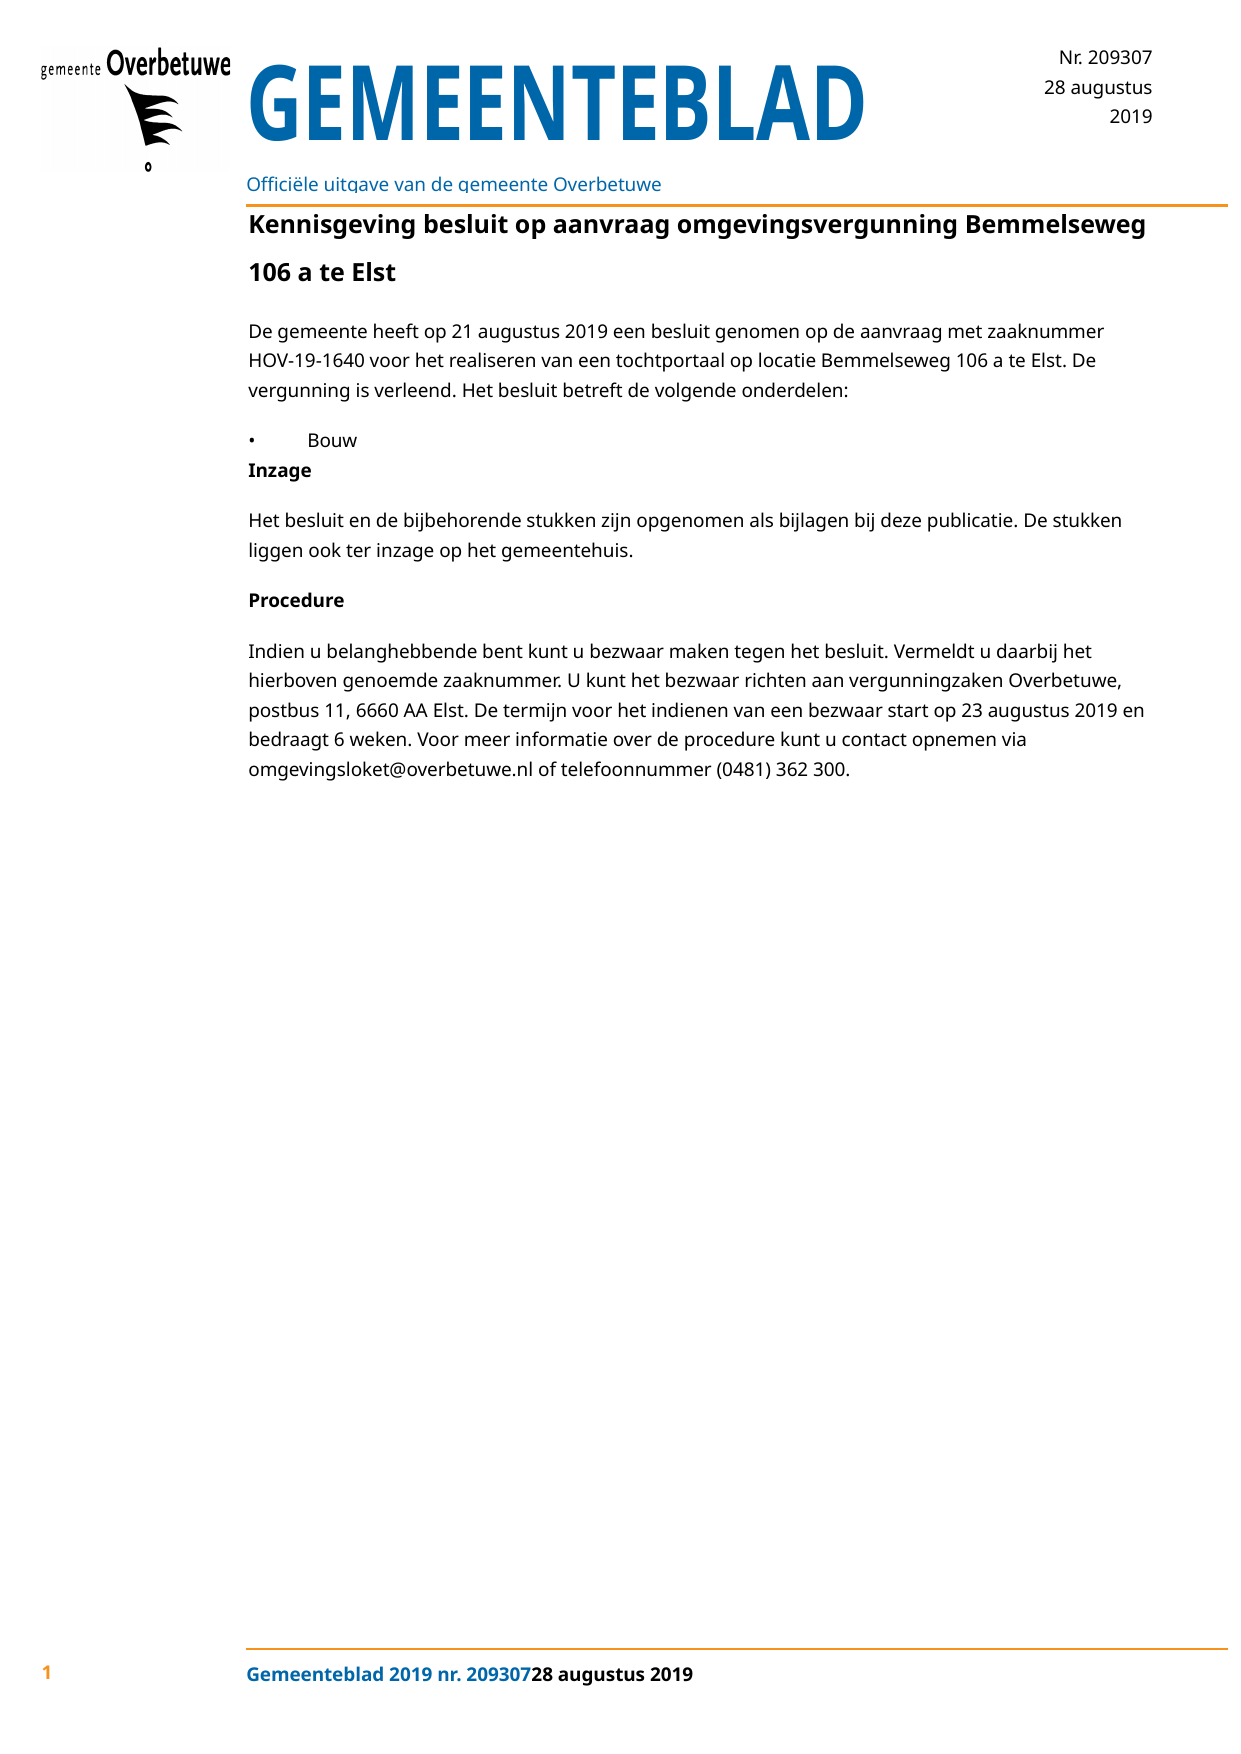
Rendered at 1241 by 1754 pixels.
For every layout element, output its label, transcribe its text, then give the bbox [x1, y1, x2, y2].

text Kennisgeving besluit op aanvraag omgevingsvergunning Bemmelseweg 106 a te Elst [248, 207, 1152, 288]
picture [41, 47, 231, 172]
list Bouw [248, 427, 1152, 453]
text De gemeente heeft op 21 augustus 2019 een besluit genomen op de aanvraag met zaaknummer HOV-19-1640 voor het realiseren van een tochtportaal op locatie Bemmelseweg 106 a te Elst. De vergunning is verleend. Het besluit betreft de volgende onderdelen: [248, 318, 1152, 403]
text Indien u belanghebbende bent kunt u bezwaar maken tegen het besluit. Vermeldt u daarbij het hierboven genoemde zaaknummer. U kunt het bezwaar richten aan vergunningzaken Overbetuwe, postbus 11, 6660 AA Elst. De termijn voor het indienen van een bezwaar start op 23 augustus 2019 en bedraagt 6 weken. Voor meer informatie over de procedure kunt u contact opnemen via omgevingsloket@overbetuwe.nl of telefoonnummer (0481) 362 300. [248, 638, 1152, 782]
text Procedure [248, 587, 1152, 613]
text Het besluit en de bijbehorende stukken zijn opgenomen als bijlagen bij deze publicatie. De stukken liggen ook ter inzage op het gemeentehuis. [248, 507, 1152, 563]
text Inzage [248, 457, 1152, 483]
